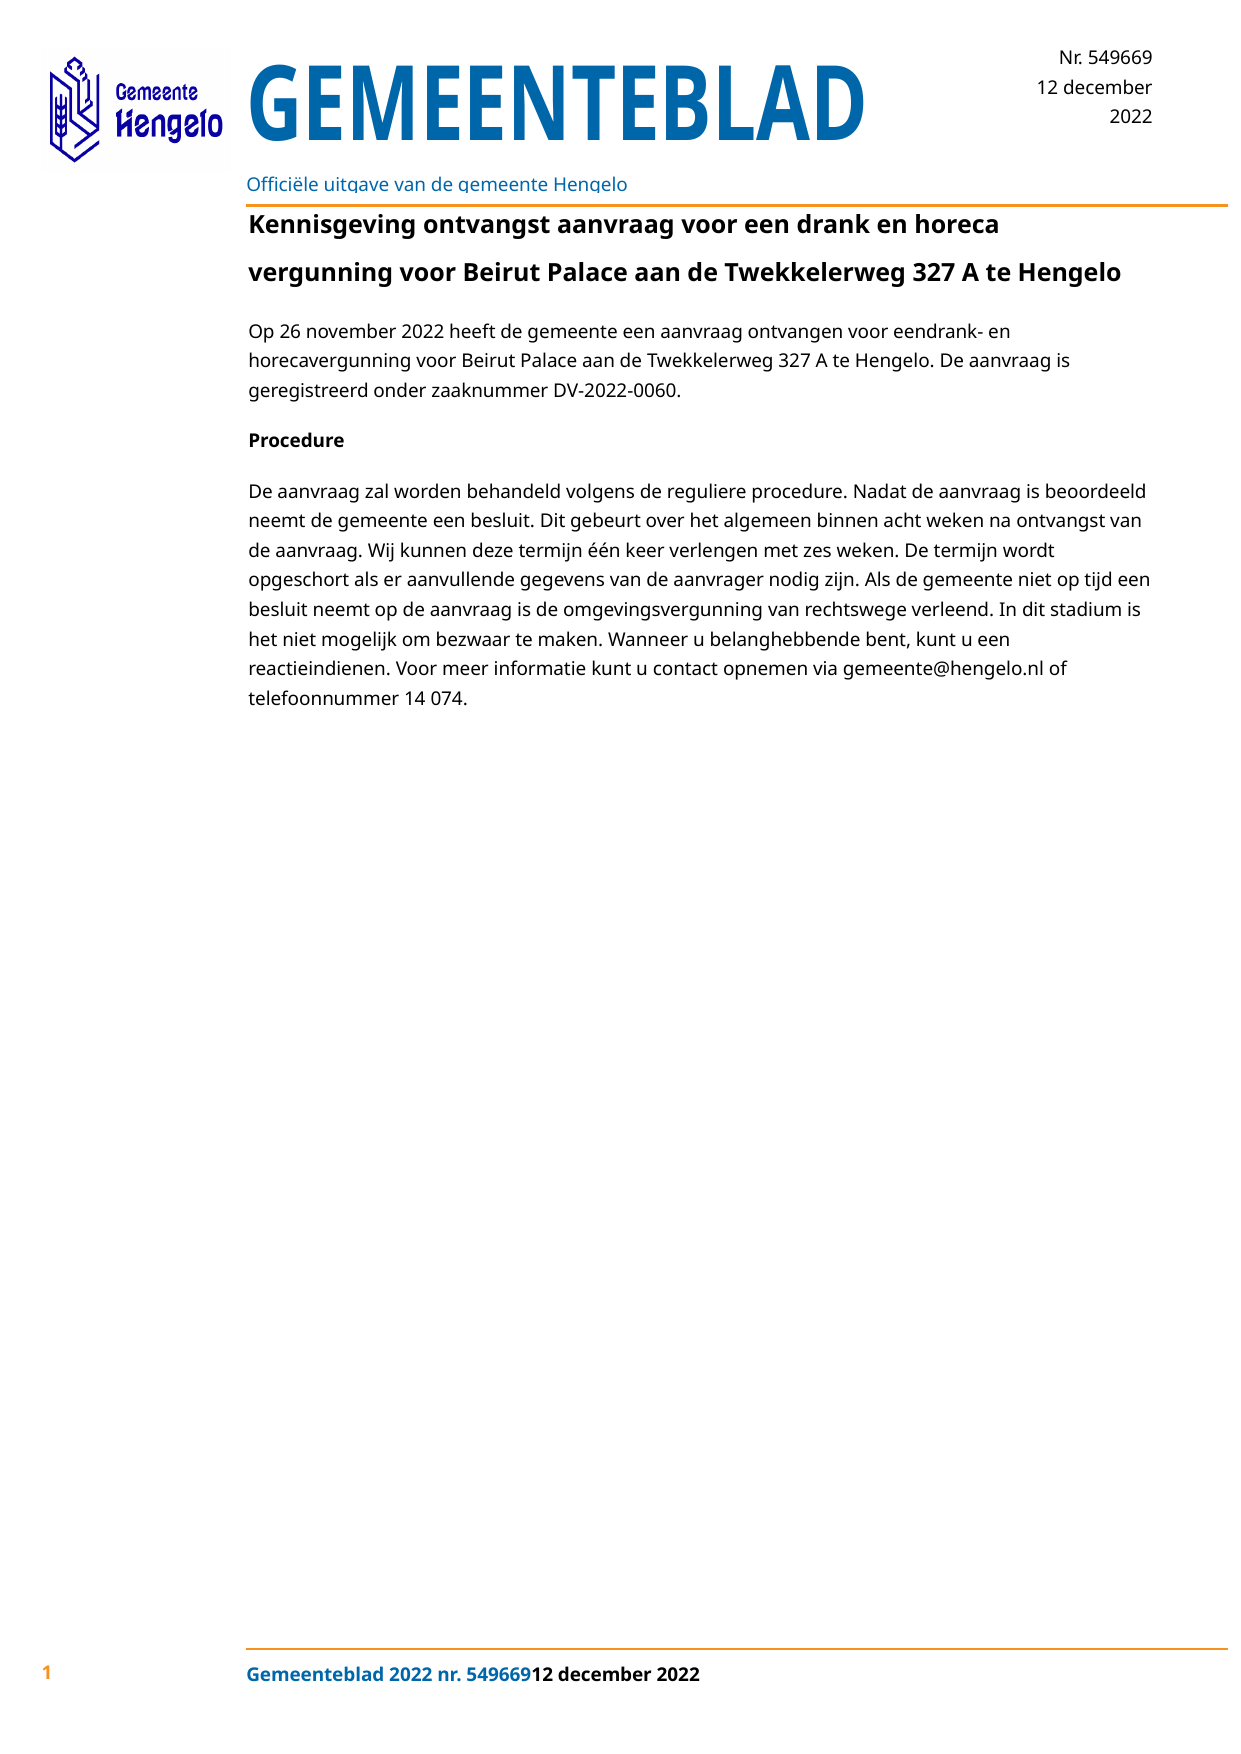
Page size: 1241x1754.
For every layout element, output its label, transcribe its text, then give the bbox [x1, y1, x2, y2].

text Op 26 november 2022 heeft de gemeente een aanvraag ontvangen voor eendrank- en horecavergunning voor Beirut Palace aan de Twekkelerweg 327 A te Hengelo. De aanvraag is geregistreerd onder zaaknummer DV-2022-0060. [248, 318, 1152, 403]
text Procedure [248, 427, 1152, 453]
picture [41, 47, 231, 172]
text De aanvraag zal worden behandeld volgens de reguliere procedure. Nadat de aanvraag is beoordeeld neemt de gemeente een besluit. Dit gebeurt over het algemeen binnen acht weken na ontvangst van de aanvraag. Wij kunnen deze termijn één keer verlengen met zes weken. De termijn wordt opgeschort als er aanvullende gegevens van de aanvrager nodig zijn. Als de gemeente niet op tijd een besluit neemt op de aanvraag is de omgevingsvergunning van rechtswege verleend. In dit stadium is het niet mogelijk om bezwaar te maken. Wanneer u belanghebbende bent, kunt u een reactieindienen. Voor meer informatie kunt u contact opnemen via gemeente@hengelo.nl of telefoonnummer 14 074. [248, 478, 1152, 711]
text Kennisgeving ontvangst aanvraag voor een drank en horeca vergunning voor Beirut Palace aan de Twekkelerweg 327 A te Hengelo [248, 207, 1152, 288]
